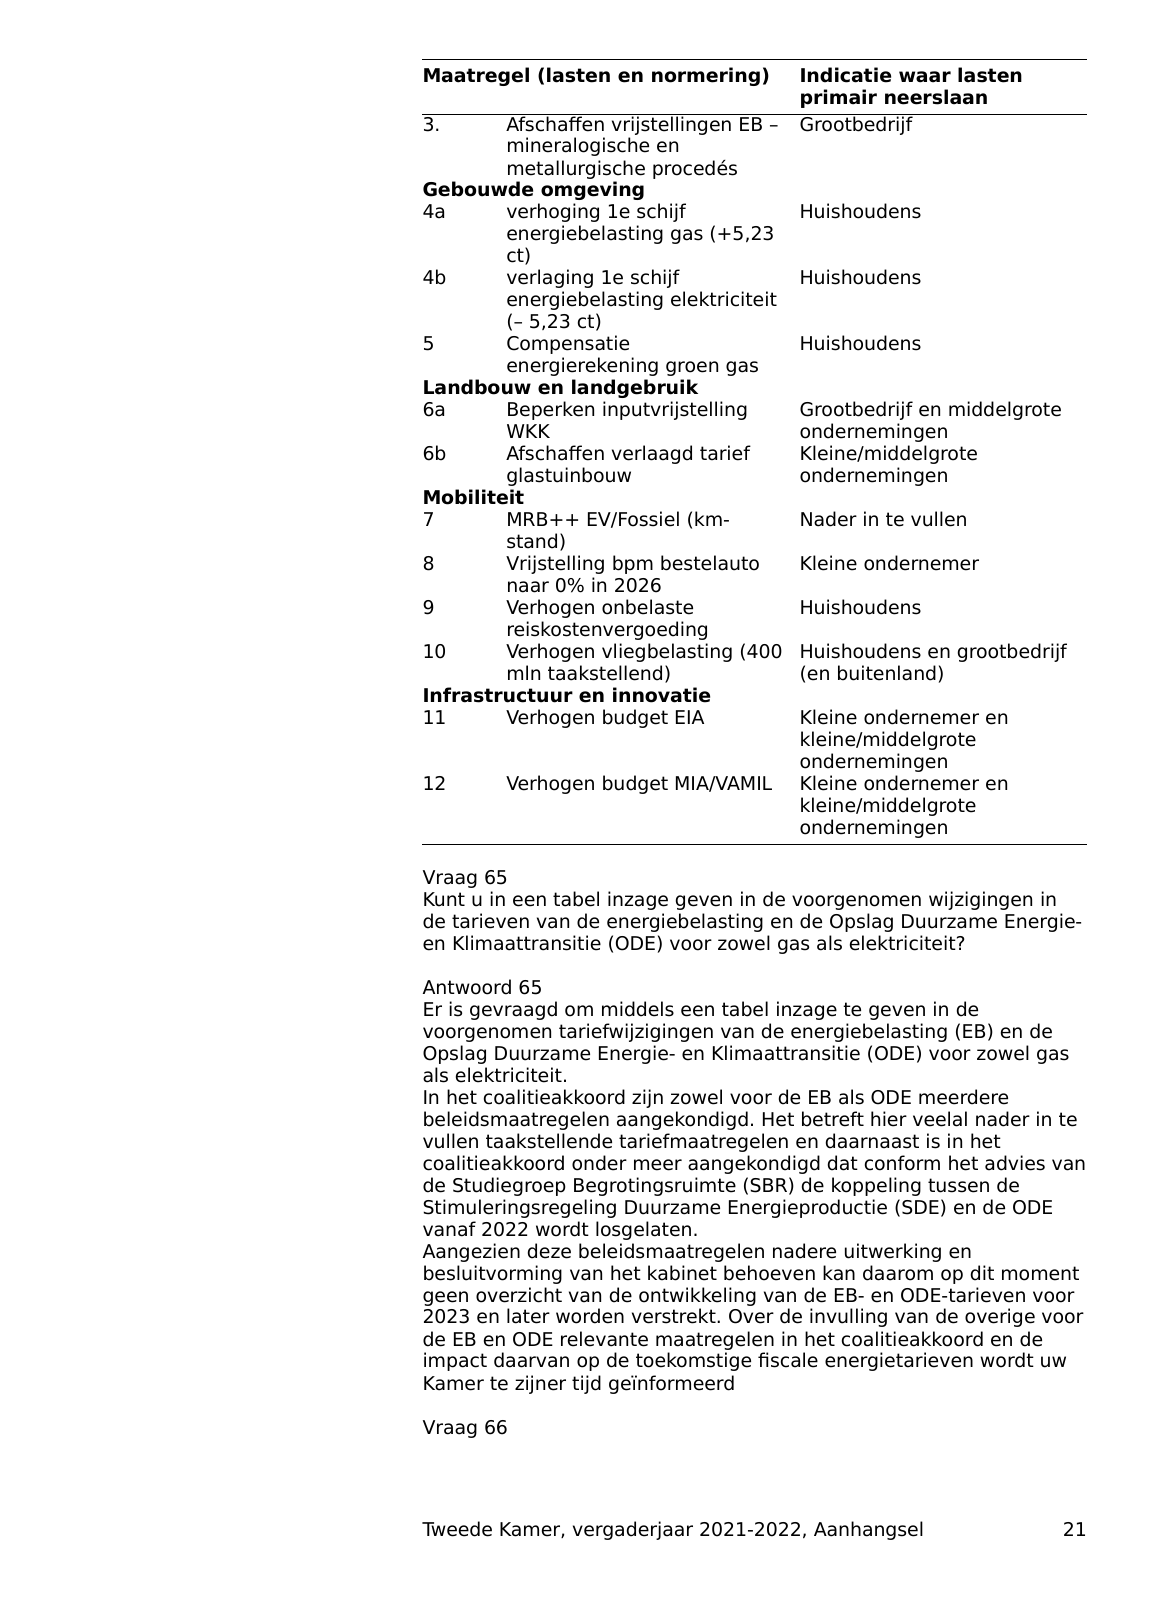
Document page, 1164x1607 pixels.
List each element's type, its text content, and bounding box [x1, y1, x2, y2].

table_cell Infrastructuur en innovatie [422, 685, 793, 707]
table_cell Verhogen vliegbelasting (400 mln taakstellend) [500, 641, 793, 685]
table_cell Kleine ondernemer [793, 553, 1087, 597]
table_header Indicatie waar lasten primair neerslaan [793, 60, 1087, 113]
table_cell Huishoudens [793, 267, 1087, 333]
table_cell Grootbedrijf [793, 115, 1087, 179]
table_cell Nader in te vullen [793, 509, 1087, 553]
table_cell Kleine/middelgrote ondernemingen [793, 443, 1087, 487]
table_cell Huishoudens [793, 597, 1087, 641]
table_cell 5 [422, 333, 500, 377]
table_cell MRB++ EV/Fossiel (km-stand) [500, 509, 793, 553]
text Er is gevraagd om middels een tabel inzage te geven in de voorgenomen tariefwijzigingen van de energiebelasting (EB) en de Opslag Duurzame Energie- en Klimaattransitie (ODE) voor zowel gas als elektriciteit. [422, 999, 1087, 1087]
table_cell 4a [422, 201, 500, 267]
text Antwoord 65 [422, 977, 1087, 999]
table_cell Landbouw en landgebruik [422, 377, 793, 399]
table_cell Grootbedrijf en middelgrote ondernemingen [793, 399, 1087, 443]
table_cell 12 [422, 773, 500, 843]
table_cell Compensatie energierekening groen gas [500, 333, 793, 377]
table_cell 6a [422, 399, 500, 443]
text Kunt u in een tabel inzage geven in de voorgenomen wijzigingen in de tarieven van de energiebelasting en de Opslag Duurzame Energie- en Klimaattransitie (ODE) voor zowel gas als elektriciteit? [422, 889, 1087, 954]
table_cell Huishoudens [793, 333, 1087, 377]
table_cell Verhogen budget EIA [500, 707, 793, 773]
text Vraag 65 [422, 867, 1087, 889]
table_cell 4b [422, 267, 500, 333]
table_cell Gebouwde omgeving [422, 179, 793, 201]
table_cell 10 [422, 641, 500, 685]
table_cell [793, 685, 1087, 707]
table_cell 7 [422, 509, 500, 553]
text Vraag 66 [422, 1417, 1087, 1438]
table_cell 11 [422, 707, 500, 773]
table_cell 6b [422, 443, 500, 487]
table_cell 9 [422, 597, 500, 641]
table_cell Verhogen onbelaste reiskostenvergoeding [500, 597, 793, 641]
table_cell Mobiliteit [422, 487, 793, 509]
table_cell 3. [422, 115, 500, 179]
table_cell [793, 487, 1087, 509]
table_cell Kleine ondernemer en kleine/middelgrote ondernemingen [793, 773, 1087, 843]
table_cell Huishoudens [793, 201, 1087, 267]
table_cell verlaging 1e schijf energiebelasting elektriciteit (– 5,23 ct) [500, 267, 793, 333]
text In het coalitieakkoord zijn zowel voor de EB als ODE meerdere beleidsmaatregelen aangekondigd. Het betreft hier veelal nader in te vullen taakstellende tariefmaatregelen en daarnaast is in het coalitieakkoord onder meer aangekondigd dat conform het advies van de Studiegroep Begrotingsruimte (SBR) de koppeling tussen de Stimuleringsregeling Duurzame Energieproductie (SDE) en de ODE vanaf 2022 wordt losgelaten. [422, 1087, 1087, 1241]
table_cell Vrijstelling bpm bestelauto naar 0% in 2026 [500, 553, 793, 597]
table_cell [793, 377, 1087, 399]
text Aangezien deze beleidsmaatregelen nadere uitwerking en besluitvorming van het kabinet behoeven kan daarom op dit moment geen overzicht van de ontwikkeling van de EB- en ODE-tarieven voor 2023 en later worden verstrekt. Over de invulling van de overige voor de EB en ODE relevante maatregelen in het coalitieakkoord en de impact daarvan op de toekomstige fiscale energietarieven wordt uw Kamer te zijner tijd geïnformeerd [422, 1241, 1087, 1394]
table_cell Huishoudens en grootbedrijf (en buitenland) [793, 641, 1087, 685]
table_header Maatregel (lasten en normering) [422, 60, 793, 113]
table_cell Afschaffen vrijstellingen EB – mineralogische en metallurgische procedés [500, 115, 793, 179]
table_cell [793, 179, 1087, 201]
table_cell 8 [422, 553, 500, 597]
table_cell verhoging 1e schijf energiebelasting gas (+5,23 ct) [500, 201, 793, 267]
table_cell Beperken inputvrijstelling WKK [500, 399, 793, 443]
table_cell Verhogen budget MIA/VAMIL [500, 773, 793, 843]
table_cell Kleine ondernemer en kleine/middelgrote ondernemingen [793, 707, 1087, 773]
table_cell Afschaffen verlaagd tarief glastuinbouw [500, 443, 793, 487]
